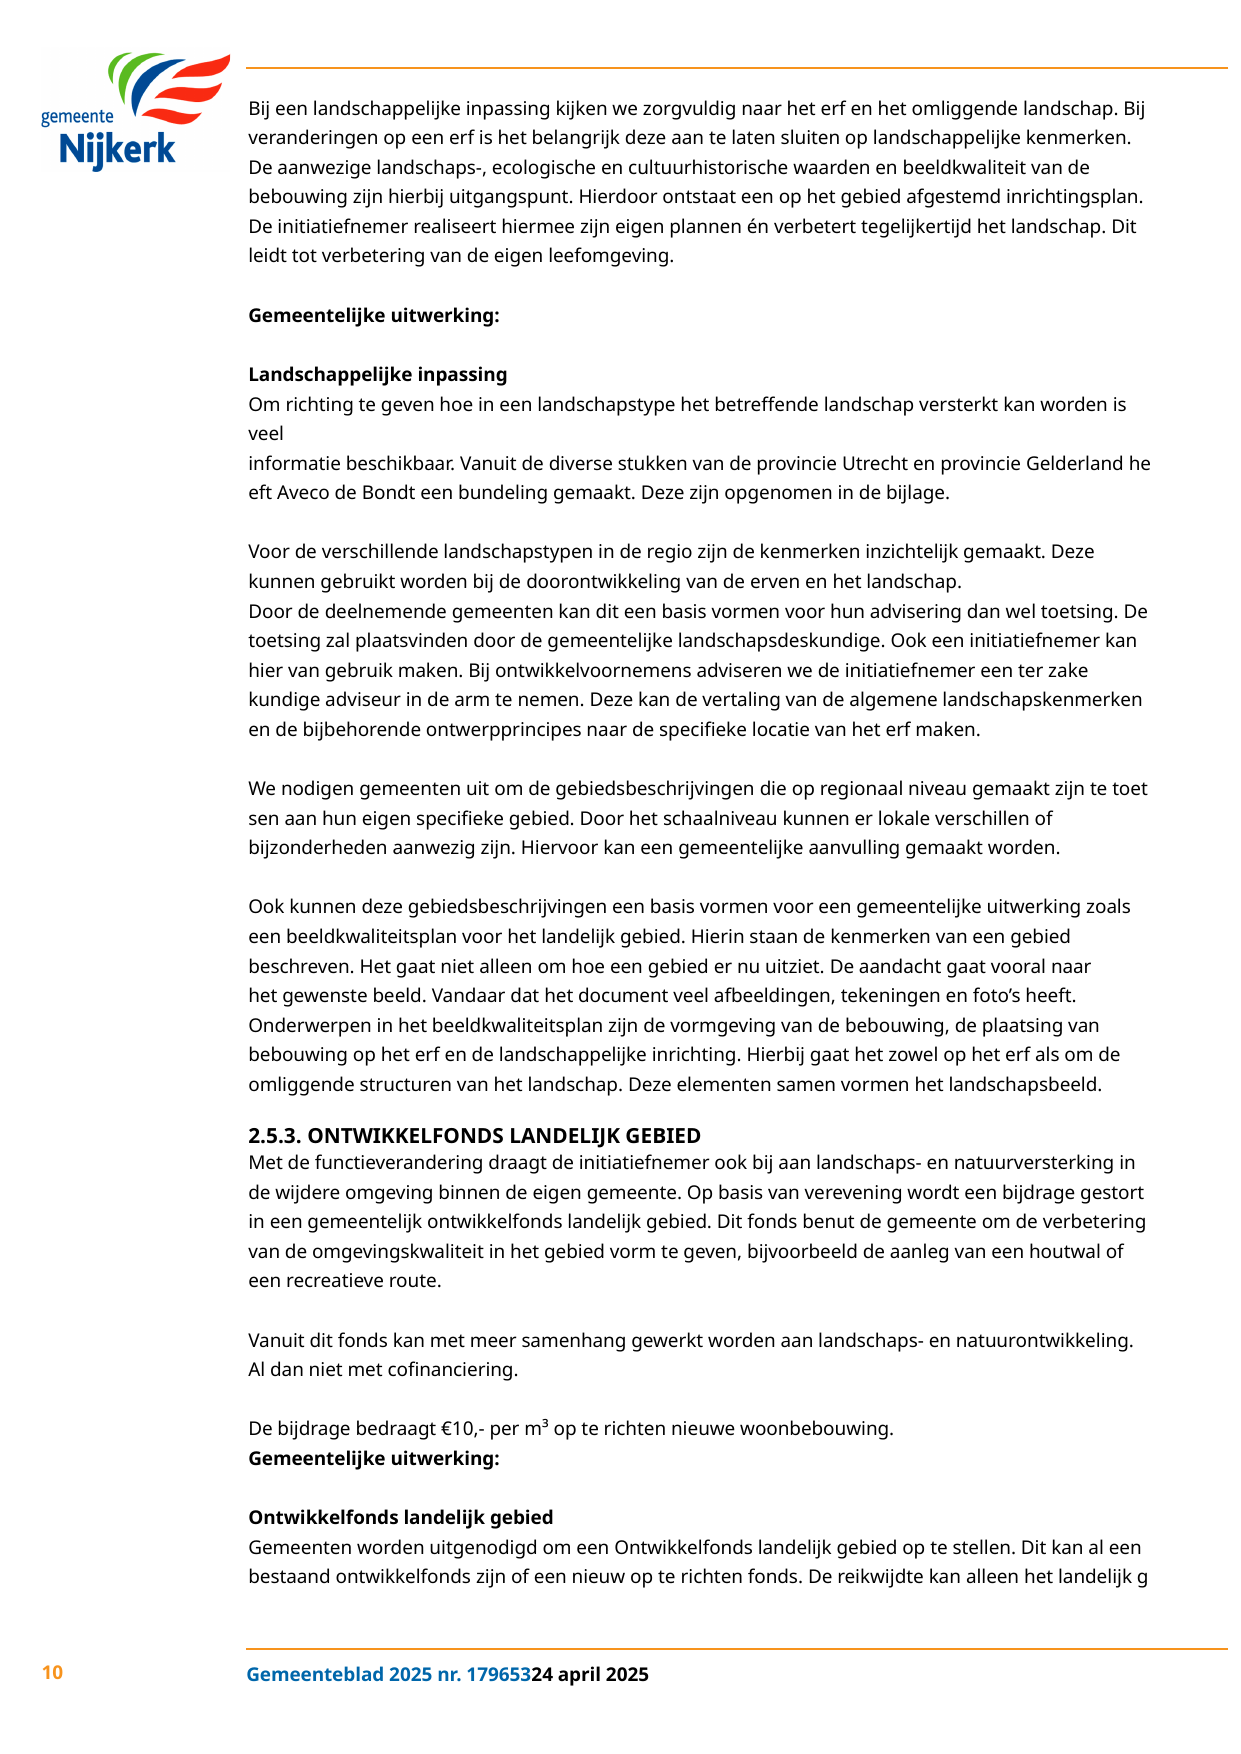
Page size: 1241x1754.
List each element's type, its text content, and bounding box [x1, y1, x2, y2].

table_header Gemeentelijke uitwerking: Ontwikkelfonds landelijk gebied Gemeenten worden uitgenodigd om een Ontwikkelfonds landelijk gebied op te stellen. Dit kan al een bestaand ontwikkelfonds zijn of een nieuw op te richten fonds. De reikwijdte kan alleen het landelijk g [248, 1445, 1152, 1589]
picture [41, 47, 231, 172]
text Vanuit dit fonds kan met meer samenhang gewerkt worden aan landschaps- en natuurontwikkeling. Al dan niet met cofinanciering. [248, 1327, 1152, 1382]
text De bijdrage bedraagt €10,- per m³ op te richten nieuwe woonbebouwing. [248, 1416, 1152, 1441]
text Bij een landschappelijke inpassing kijken we zorgvuldig naar het erf en het omliggende landschap. Bij veranderingen op een erf is het belangrijk deze aan te laten sluiten op landschappelijke kenmerken. De aanwezige landschaps-, ecologische en cultuurhistorische waarden en beeldkwaliteit van de bebouwing zijn hierbij uitgangspunt. Hierdoor ontstaat een op het gebied afgestemd inrichtingsplan. De initiatiefnemer realiseert hiermee zijn eigen plannen én verbetert tegelijkertijd het landschap. Dit leidt tot verbetering van de eigen leefomgeving. [248, 95, 1152, 268]
text 2.5.3. ONTWIKKELFONDS LANDELIJK GEBIED [248, 1121, 1152, 1149]
table_header Gemeentelijke uitwerking: Landschappelijke inpassing Om richting te geven hoe in een landschapstype het betreffende landschap versterkt kan worden is veel informatie beschikbaar. Vanuit de diverse stukken van de provincie Utrecht en provincie Gelderland heeft Aveco de Bondt een bundeling gemaakt. Deze zijn opgenomen in de bijlage. Voor de verschillende landschapstypen in de regio zijn de kenmerken inzichtelijk gemaakt. Deze kunnen gebruikt worden bij de doorontwikkeling van de erven en het landschap. Door de deelnemende gemeenten kan dit een basis vormen voor hun advisering dan wel toetsing. De toetsing zal plaatsvinden door de gemeentelijke landschapsdeskundige. Ook een initiatiefnemer kan hier van gebruik maken. Bij ontwikkelvoornemens adviseren we de initiatiefnemer een ter zake kundige adviseur in de arm te nemen. Deze kan de vertaling van de algemene landschapskenmerken en de bijbehorende ontwerpprincipes naar de specifieke locatie van het erf maken. We nodigen gemeenten uit om de gebiedsbeschrijvingen die op regionaal niveau gemaakt zijn te toetsen aan hun eigen specifieke gebied. Door het schaalniveau kunnen er lokale verschillen of bijzonderheden aanwezig zijn. Hiervoor kan een gemeentelijke aanvulling gemaakt worden. Ook kunnen deze gebiedsbeschrijvingen een basis vormen voor een gemeentelijke uitwerking zoals een beeldkwaliteitsplan voor het landelijk gebied. Hierin staan de kenmerken van een gebied beschreven. Het gaat niet alleen om hoe een gebied er nu uitziet. De aandacht gaat vooral naar het gewenste beeld. Vandaar dat het document veel afbeeldingen, tekeningen en foto’s heeft. Onderwerpen in het beeldkwaliteitsplan zijn de vormgeving van de bebouwing, de plaatsing van bebouwing op het erf en de landschappelijke inrichting. Hierbij gaat het zowel op het erf als om de omliggende structuren van het landschap. Deze elementen samen vormen het landschapsbeeld. [248, 302, 1152, 1097]
text Met de functieverandering draagt de initiatiefnemer ook bij aan landschaps- en natuurversterking in de wijdere omgeving binnen de eigen gemeente. Op basis van verevening wordt een bijdrage gestort in een gemeentelijk ontwikkelfonds landelijk gebied. Dit fonds benut de gemeente om de verbetering van de omgevingskwaliteit in het gebied vorm te geven, bijvoorbeeld de aanleg van een houtwal of een recreatieve route. [248, 1149, 1152, 1293]
